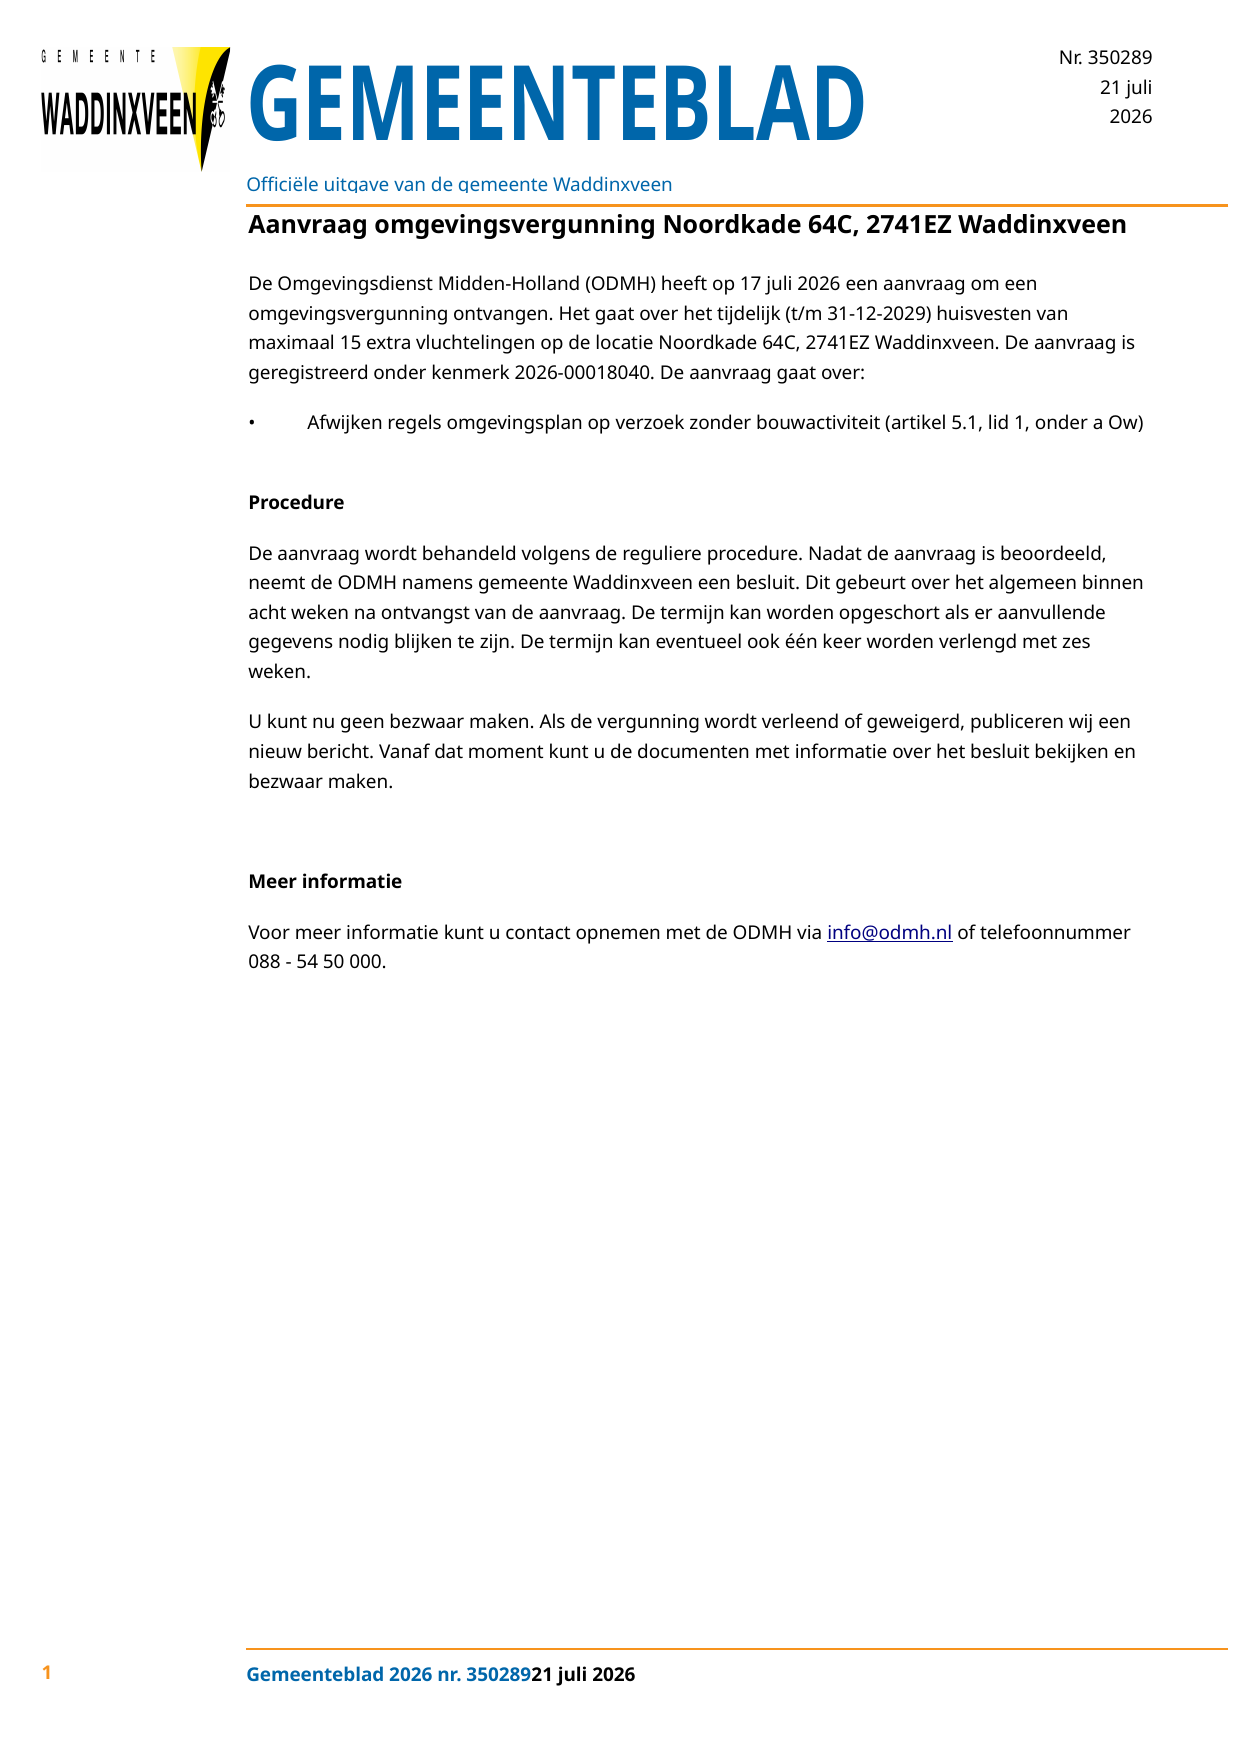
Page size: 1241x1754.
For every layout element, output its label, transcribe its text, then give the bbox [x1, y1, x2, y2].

text Aanvraag omgevingsvergunning Noordkade 64C, 2741EZ Waddinxveen [248, 207, 1152, 241]
list Afwijken regels omgevingsplan op verzoek zonder bouwactiviteit (artikel 5.1, lid 1, onder a Ow) [248, 409, 1152, 435]
text Meer informatie [248, 869, 1152, 894]
text Voor meer informatie kunt u contact opnemen met de ODMH via info@odmh.nl of telefoonnummer 088 - 54 50 000. [248, 919, 1152, 974]
text Procedure [248, 489, 1152, 515]
text U kunt nu geen bezwaar maken. Als de vergunning wordt verleend of geweigerd, publiceren wij een nieuw bericht. Vanaf dat moment kunt u de documenten met informatie over het besluit bekijken en bezwaar maken. [248, 709, 1152, 793]
picture [41, 47, 231, 172]
text De Omgevingsdienst Midden-Holland (ODMH) heeft op 17 juli 2026 een aanvraag om een omgevingsvergunning ontvangen. Het gaat over het tijdelijk (t/m 31-12-2029) huisvesten van maximaal 15 extra vluchtelingen op de locatie Noordkade 64C, 2741EZ Waddinxveen. De aanvraag is geregistreerd onder kenmerk 2026-00018040. De aanvraag gaat over: [248, 270, 1152, 385]
text De aanvraag wordt behandeld volgens de reguliere procedure. Nadat de aanvraag is beoordeeld, neemt de ODMH namens gemeente Waddinxveen een besluit. Dit gebeurt over het algemeen binnen acht weken na ontvangst van de aanvraag. De termijn kan worden opgeschort als er aanvullende gegevens nodig blijken te zijn. De termijn kan eventueel ook één keer worden verlengd met zes weken. [248, 540, 1152, 684]
